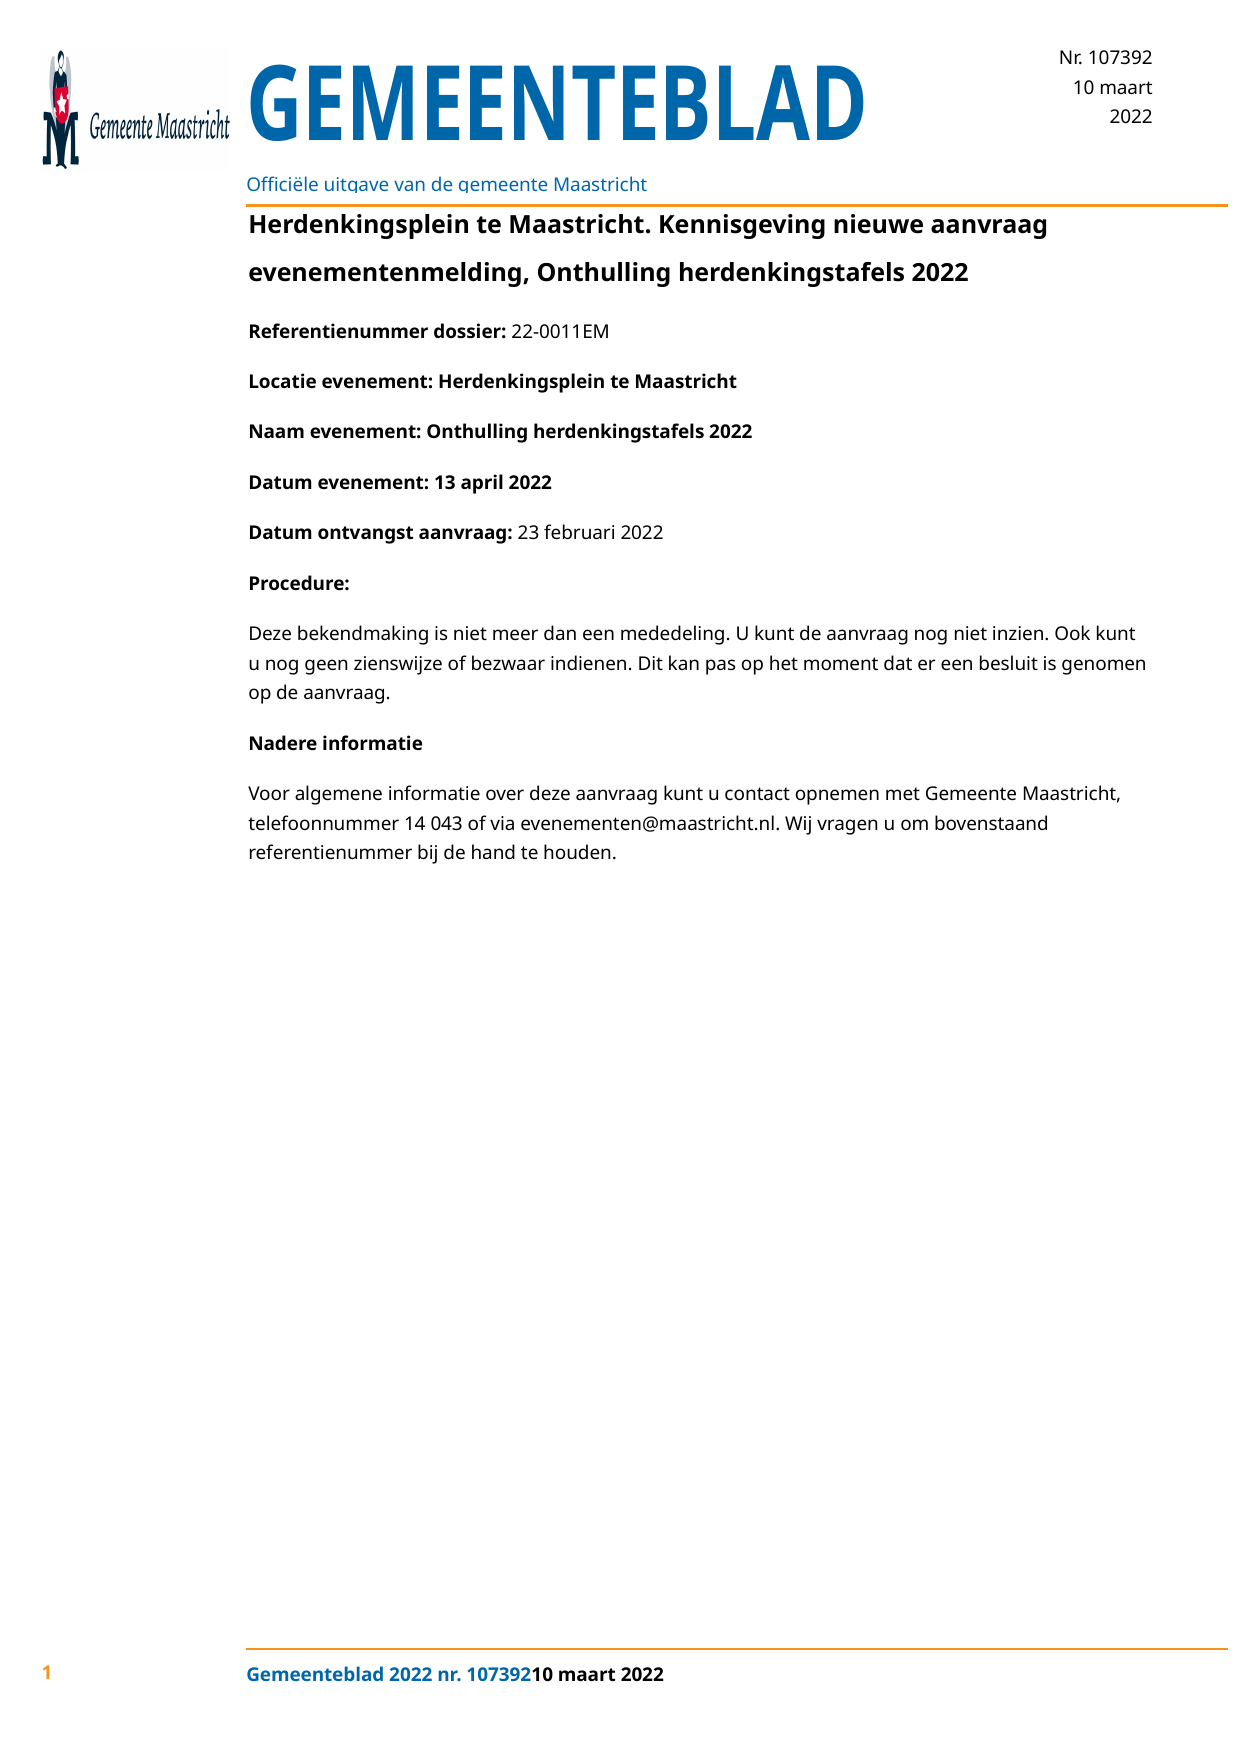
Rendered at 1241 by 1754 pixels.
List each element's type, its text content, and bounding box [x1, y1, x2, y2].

text Naam evenement: Onthulling herdenkingstafels 2022 [248, 419, 1152, 444]
text Datum evenement: 13 april 2022 [248, 469, 1152, 495]
text Procedure: [248, 570, 1152, 596]
picture [41, 47, 231, 172]
text Locatie evenement: Herdenkingsplein te Maastricht [248, 368, 1152, 394]
text Voor algemene informatie over deze aanvraag kunt u contact opnemen met Gemeente Maastricht, telefoonnummer 14 043 of via evenementen@maastricht.nl. Wij vragen u om bovenstaand referentienummer bij de hand te houden. [248, 780, 1152, 865]
text Referentienummer dossier: 22-0011EM [248, 318, 1152, 344]
text Nadere informatie [248, 730, 1152, 756]
text Herdenkingsplein te Maastricht. Kennisgeving nieuwe aanvraag evenementenmelding, Onthulling herdenkingstafels 2022 [248, 207, 1152, 288]
text Deze bekendmaking is niet meer dan een mededeling. U kunt de aanvraag nog niet inzien. Ook kunt u nog geen zienswijze of bezwaar indienen. Dit kan pas op het moment dat er een besluit is genomen op de aanvraag. [248, 620, 1152, 705]
text Datum ontvangst aanvraag: 23 februari 2022 [248, 519, 1152, 545]
